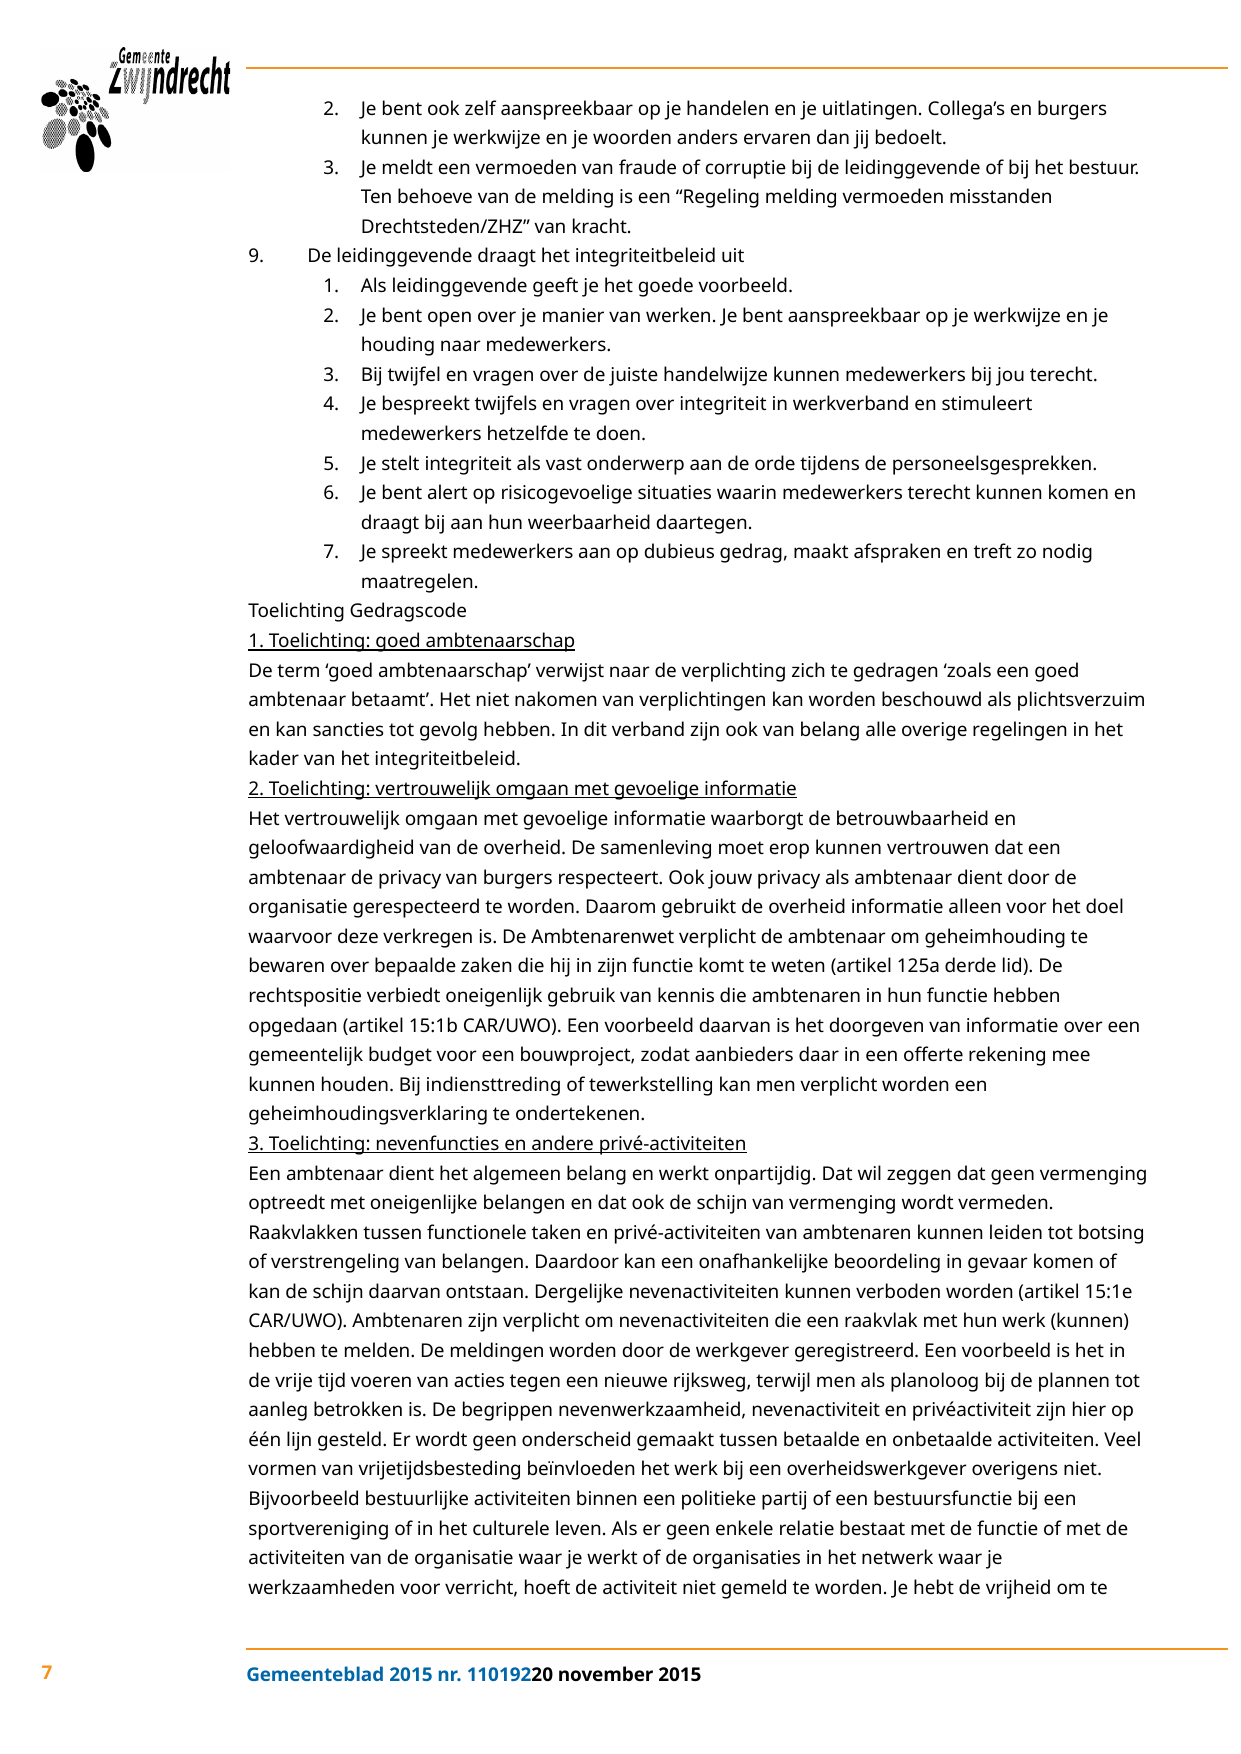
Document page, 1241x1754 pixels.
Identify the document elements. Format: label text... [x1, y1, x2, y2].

text 3. Toelichting: nevenfuncties en andere privé-activiteiten [248, 1130, 1152, 1156]
list Je bespreekt twijfels en vragen over integriteit in werkverband en stimuleert medewerkers hetzelfde te doen. [323, 391, 1152, 446]
list De leidinggevende draagt het integriteitbeleid uit [248, 243, 1152, 268]
text 2. Toelichting: vertrouwelijk omgaan met gevoelige informatie [248, 775, 1152, 801]
list Je meldt een vermoeden van fraude of corruptie bij de leidinggevende of bij het bestuur. Ten behoeve van de melding is een “Regeling melding vermoeden misstanden Drechtsteden/ZHZ” van kracht. [323, 154, 1152, 239]
text Toelichting Gedragscode [248, 598, 1152, 623]
text Het vertrouwelijk omgaan met gevoelige informatie waarborgt de betrouwbaarheid en geloofwaardigheid van de overheid. De samenleving moet erop kunnen vertrouwen dat een ambtenaar de privacy van burgers respecteert. Ook jouw privacy als ambtenaar dient door de organisatie gerespecteerd te worden. Daarom gebruikt de overheid informatie alleen voor het doel waarvoor deze verkregen is. De Ambtenarenwet verplicht de ambtenaar om geheimhouding te bewaren over bepaalde zaken die hij in zijn functie komt te weten (artikel 125a derde lid). De rechtspositie verbiedt oneigenlijk gebruik van kennis die ambtenaren in hun functie hebben opgedaan (artikel 15:1b CAR/UWO). Een voorbeeld daarvan is het doorgeven van informatie over een gemeentelijk budget voor een bouwproject, zodat aanbieders daar in een offerte rekening mee kunnen houden. Bij indiensttreding of tewerkstelling kan men verplicht worden een geheimhoudingsverklaring te ondertekenen. [248, 805, 1152, 1126]
text 1. Toelichting: goed ambtenaarschap [248, 627, 1152, 653]
text Een ambtenaar dient het algemeen belang en werkt onpartijdig. Dat wil zeggen dat geen vermenging optreedt met oneigenlijke belangen en dat ook de schijn van vermenging wordt vermeden. Raakvlakken tussen functionele taken en privé-activiteiten van ambtenaren kunnen leiden tot botsing of verstrengeling van belangen. Daardoor kan een onafhankelijke beoordeling in gevaar komen of kan de schijn daarvan ontstaan. Dergelijke nevenactiviteiten kunnen verboden worden (artikel 15:1e CAR/UWO). Ambtenaren zijn verplicht om nevenactiviteiten die een raakvlak met hun werk (kunnen) hebben te melden. De meldingen worden door de werkgever geregistreerd. Een voorbeeld is het in de vrije tijd voeren van acties tegen een nieuwe rijksweg, terwijl men als planoloog bij de plannen tot aanleg betrokken is. De begrippen nevenwerkzaamheid, nevenactiviteit en privéactiviteit zijn hier op één lijn gesteld. Er wordt geen onderscheid gemaakt tussen betaalde en onbetaalde activiteiten. Veel vormen van vrijetijdsbesteding beïnvloeden het werk bij een overheidswerkgever overigens niet. Bijvoorbeeld bestuurlijke activiteiten binnen een politieke partij of een bestuursfunctie bij een sportvereniging of in het culturele leven. Als er geen enkele relatie bestaat met de functie of met de activiteiten van de organisatie waar je werkt of de organisaties in het netwerk waar je werkzaamheden voor verricht, hoeft de activiteit niet gemeld te worden. Je hebt de vrijheid om te [248, 1160, 1152, 1600]
list Je stelt integriteit als vast onderwerp aan de orde tijdens de personeelsgesprekken. [323, 450, 1152, 476]
list Je bent open over je manier van werken. Je bent aanspreekbaar op je werkwijze en je houding naar medewerkers. [323, 302, 1152, 357]
list Als leidinggevende geeft je het goede voorbeeld. [323, 272, 1152, 298]
list Je spreekt medewerkers aan op dubieus gedrag, maakt afspraken en treft zo nodig maatregelen. [323, 538, 1152, 594]
picture [41, 47, 231, 172]
list Je bent alert op risicogevoelige situaties waarin medewerkers terecht kunnen komen en draagt bij aan hun weerbaarheid daartegen. [323, 479, 1152, 535]
list Je bent ook zelf aanspreekbaar op je handelen en je uitlatingen. Collega’s en burgers kunnen je werkwijze en je woorden anders ervaren dan jij bedoelt. [323, 95, 1152, 150]
text De term ‘goed ambtenaarschap’ verwijst naar de verplichting zich te gedragen ‘zoals een goed ambtenaar betaamt’. Het niet nakomen van verplichtingen kan worden beschouwd als plichtsverzuim en kan sancties tot gevolg hebben. In dit verband zijn ook van belang alle overige regelingen in het kader van het integriteitbeleid. [248, 657, 1152, 771]
list Bij twijfel en vragen over de juiste handelwijze kunnen medewerkers bij jou terecht. [323, 361, 1152, 387]
